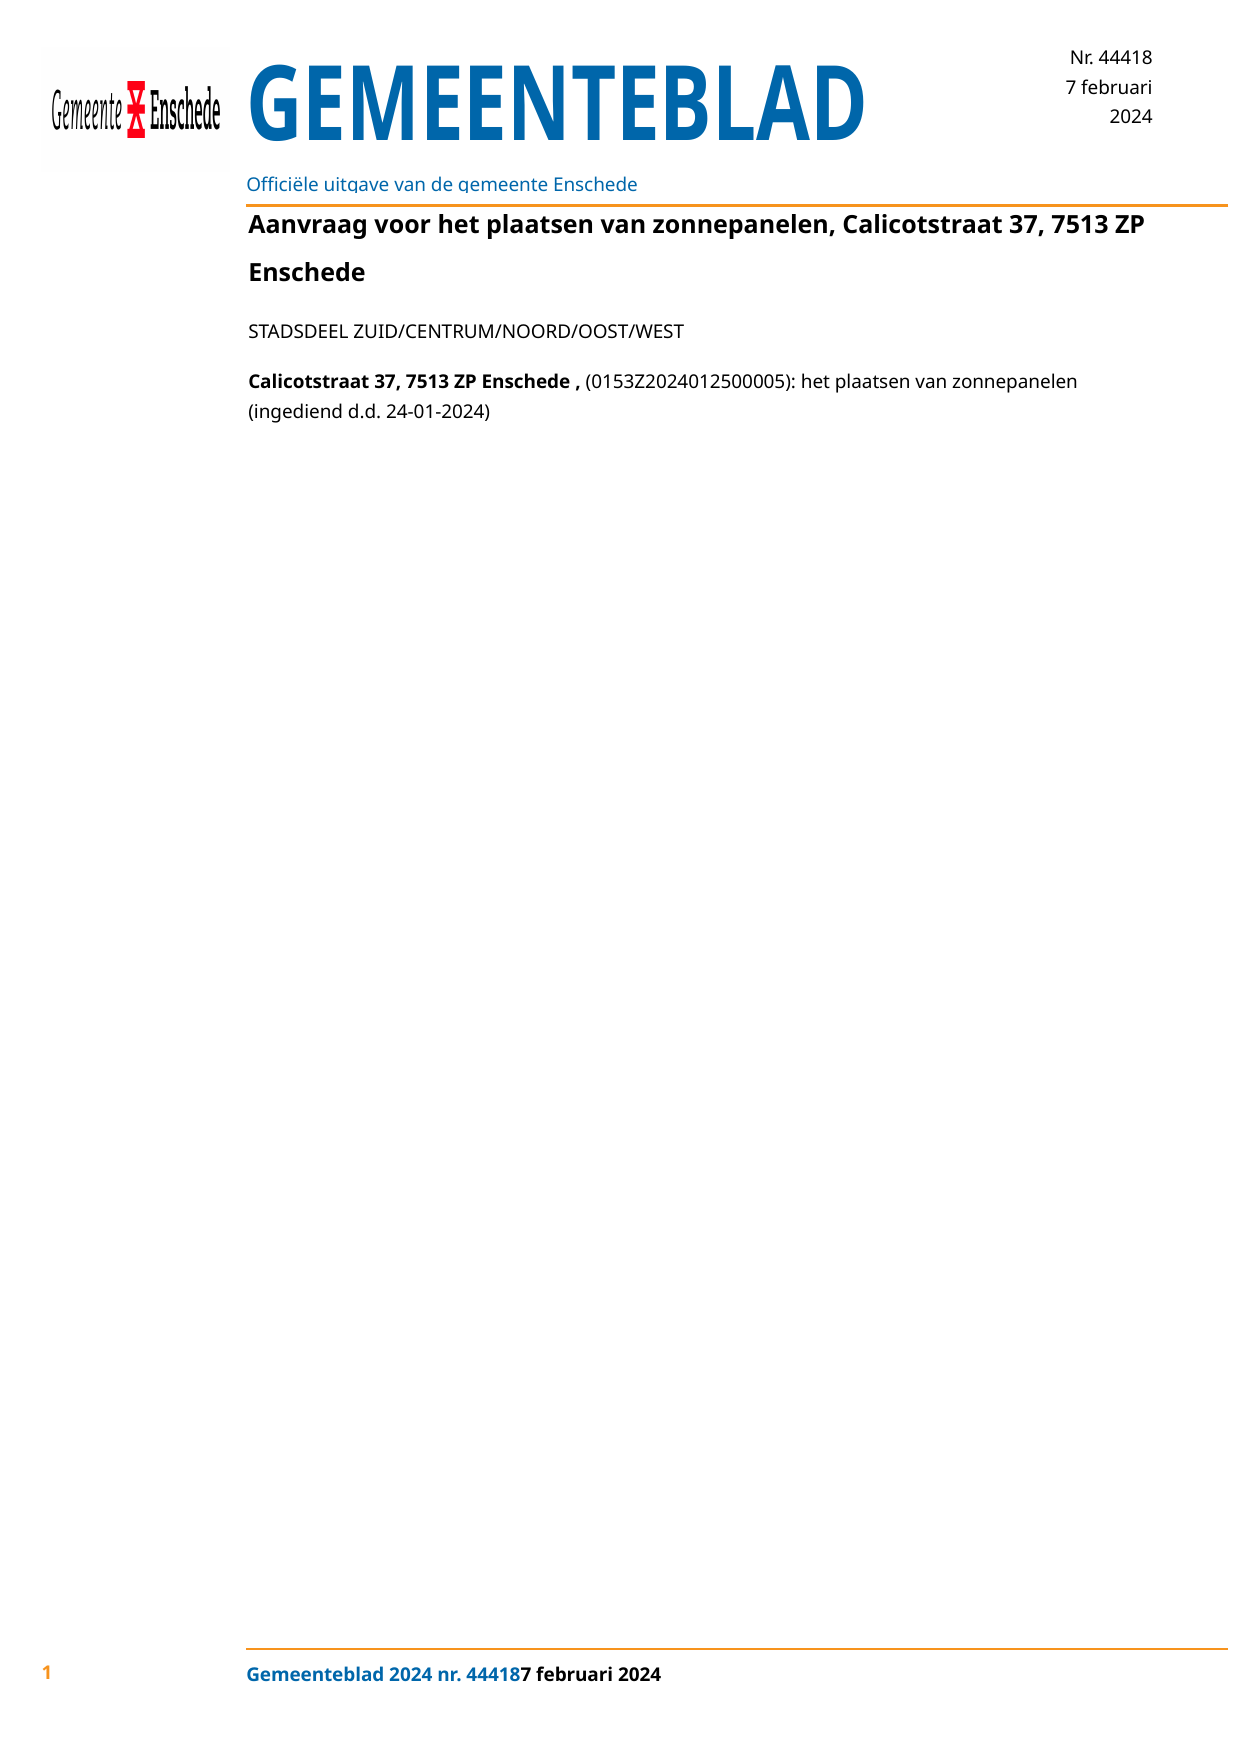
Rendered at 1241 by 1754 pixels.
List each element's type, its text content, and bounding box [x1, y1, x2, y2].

text Aanvraag voor het plaatsen van zonnepanelen, Calicotstraat 37, 7513 ZP Enschede [248, 207, 1152, 288]
text Calicotstraat 37, 7513 ZP Enschede , (0153Z2024012500005): het plaatsen van zonnepanelen (ingediend d.d. 24-01-2024) [248, 368, 1152, 424]
picture [41, 47, 231, 172]
text STADSDEEL ZUID/CENTRUM/NOORD/OOST/WEST [248, 318, 1152, 344]
